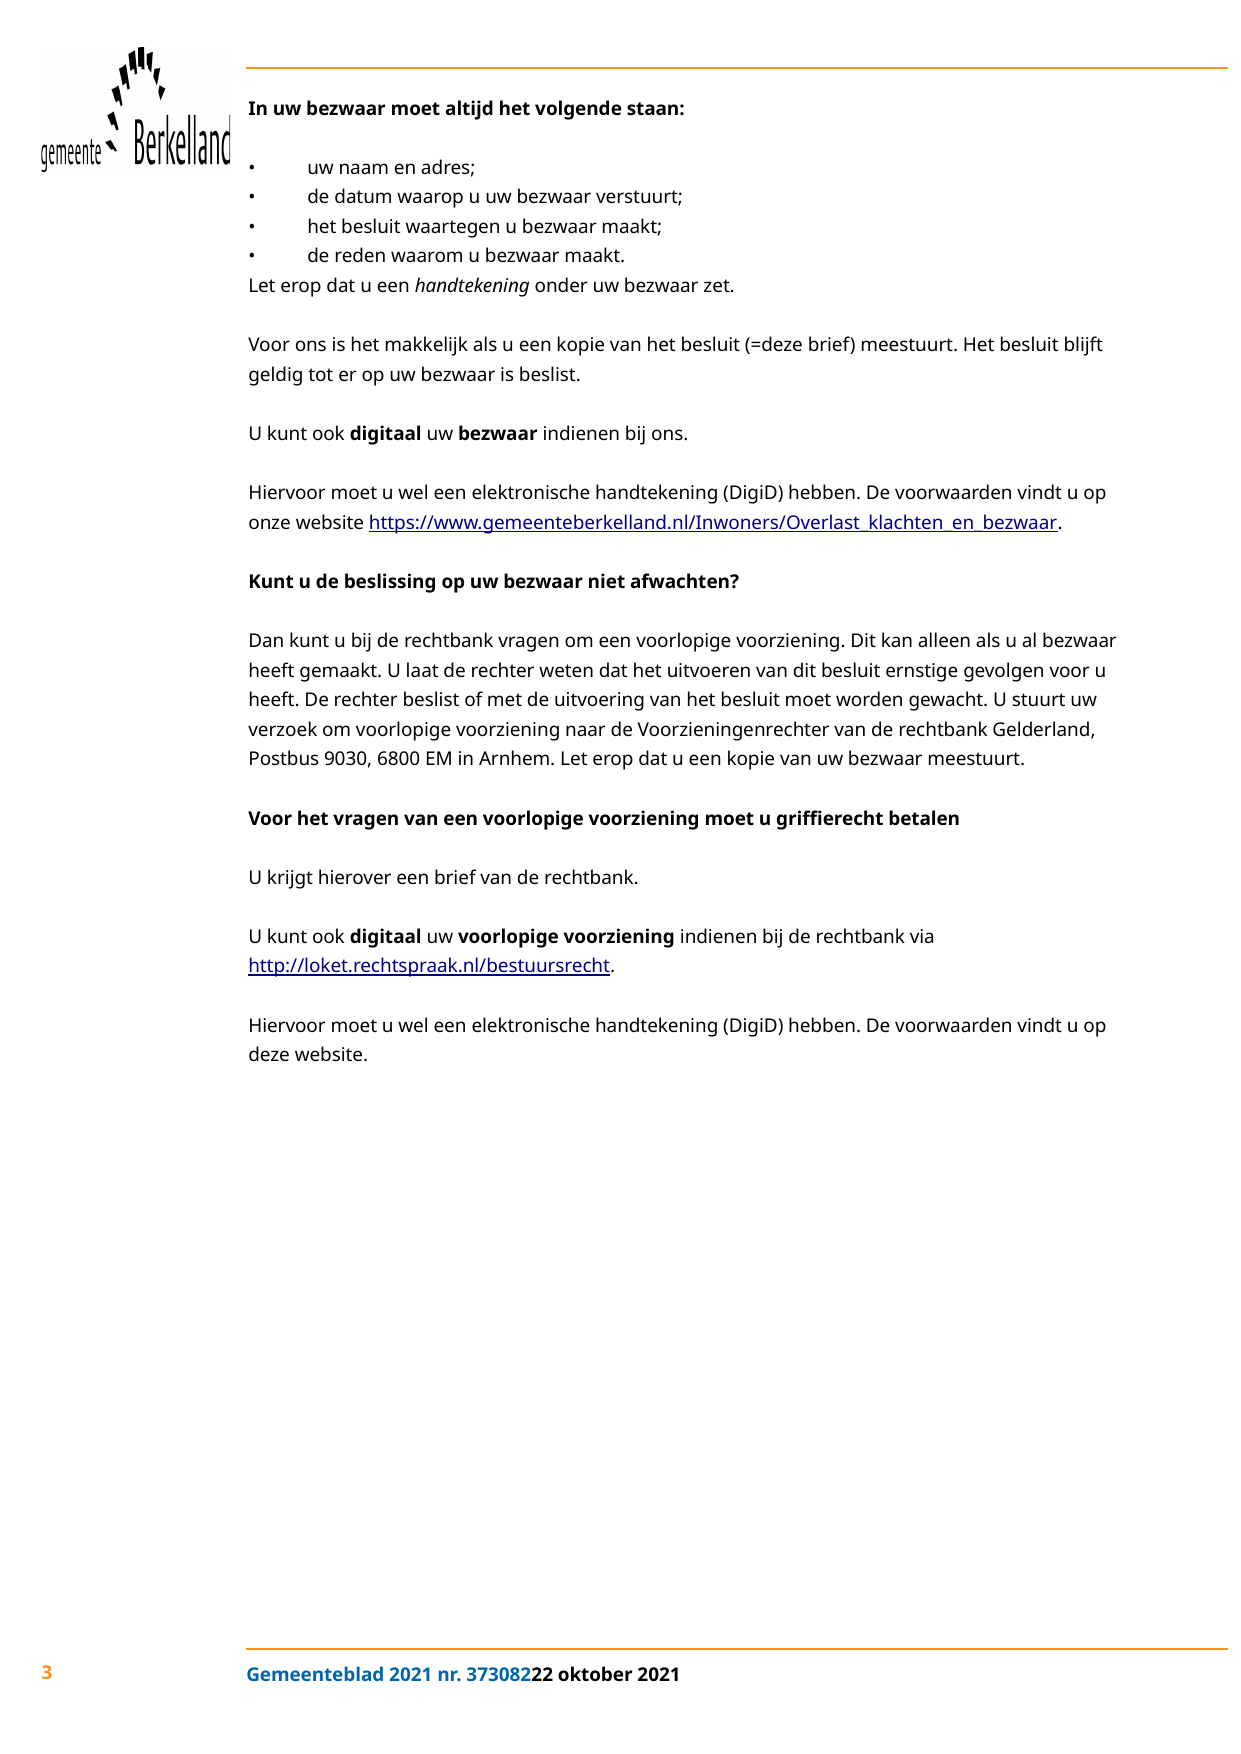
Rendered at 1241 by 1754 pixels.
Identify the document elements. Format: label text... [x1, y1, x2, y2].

list de reden waarom u bezwaar maakt. [248, 243, 1152, 268]
text Voor het vragen van een voorlopige voorziening moet u griffierecht betalen [248, 805, 1152, 831]
text Kunt u de beslissing op uw bezwaar niet afwachten? [248, 568, 1152, 594]
text Hiervoor moet u wel een elektronische handtekening (DigiD) hebben. De voorwaarden vindt u op deze website. [248, 1012, 1152, 1067]
list de datum waarop u uw bezwaar verstuurt; [248, 183, 1152, 209]
text Voor ons is het makkelijk als u een kopie van het besluit (=deze brief) meestuurt. Het besluit blijft geldig tot er op uw bezwaar is beslist. [248, 331, 1152, 387]
text U kunt ook digitaal uw bezwaar indienen bij ons. [248, 420, 1152, 446]
text Dan kunt u bij de rechtbank vragen om een voorlopige voorziening. Dit kan alleen als u al bezwaar heeft gemaakt. U laat de rechter weten dat het uitvoeren van dit besluit ernstige gevolgen voor u heeft. De rechter beslist of met de uitvoering van het besluit moet worden gewacht. U stuurt uw verzoek om voorlopige voorziening naar de Voorzieningenrechter van de rechtbank Gelderland, Postbus 9030, 6800 EM in Arnhem. Let erop dat u een kopie van uw bezwaar meestuurt. [248, 627, 1152, 771]
text Let erop dat u een handtekening onder uw bezwaar zet. [248, 272, 1152, 298]
text U krijgt hierover een brief van de rechtbank. [248, 864, 1152, 890]
text In uw bezwaar moet altijd het volgende staan: [248, 95, 1152, 121]
text Hiervoor moet u wel een elektronische handtekening (DigiD) hebben. De voorwaarden vindt u op onze website https://www.gemeenteberkelland.nl/Inwoners/Overlast_klachten_en_bezwaar. [248, 479, 1152, 535]
list uw naam en adres; [248, 154, 1152, 180]
text U kunt ook digitaal uw voorlopige voorziening indienen bij de rechtbank via http://loket.rechtspraak.nl/bestuursrecht. [248, 923, 1152, 978]
picture [41, 47, 231, 172]
list het besluit waartegen u bezwaar maakt; [248, 213, 1152, 239]
